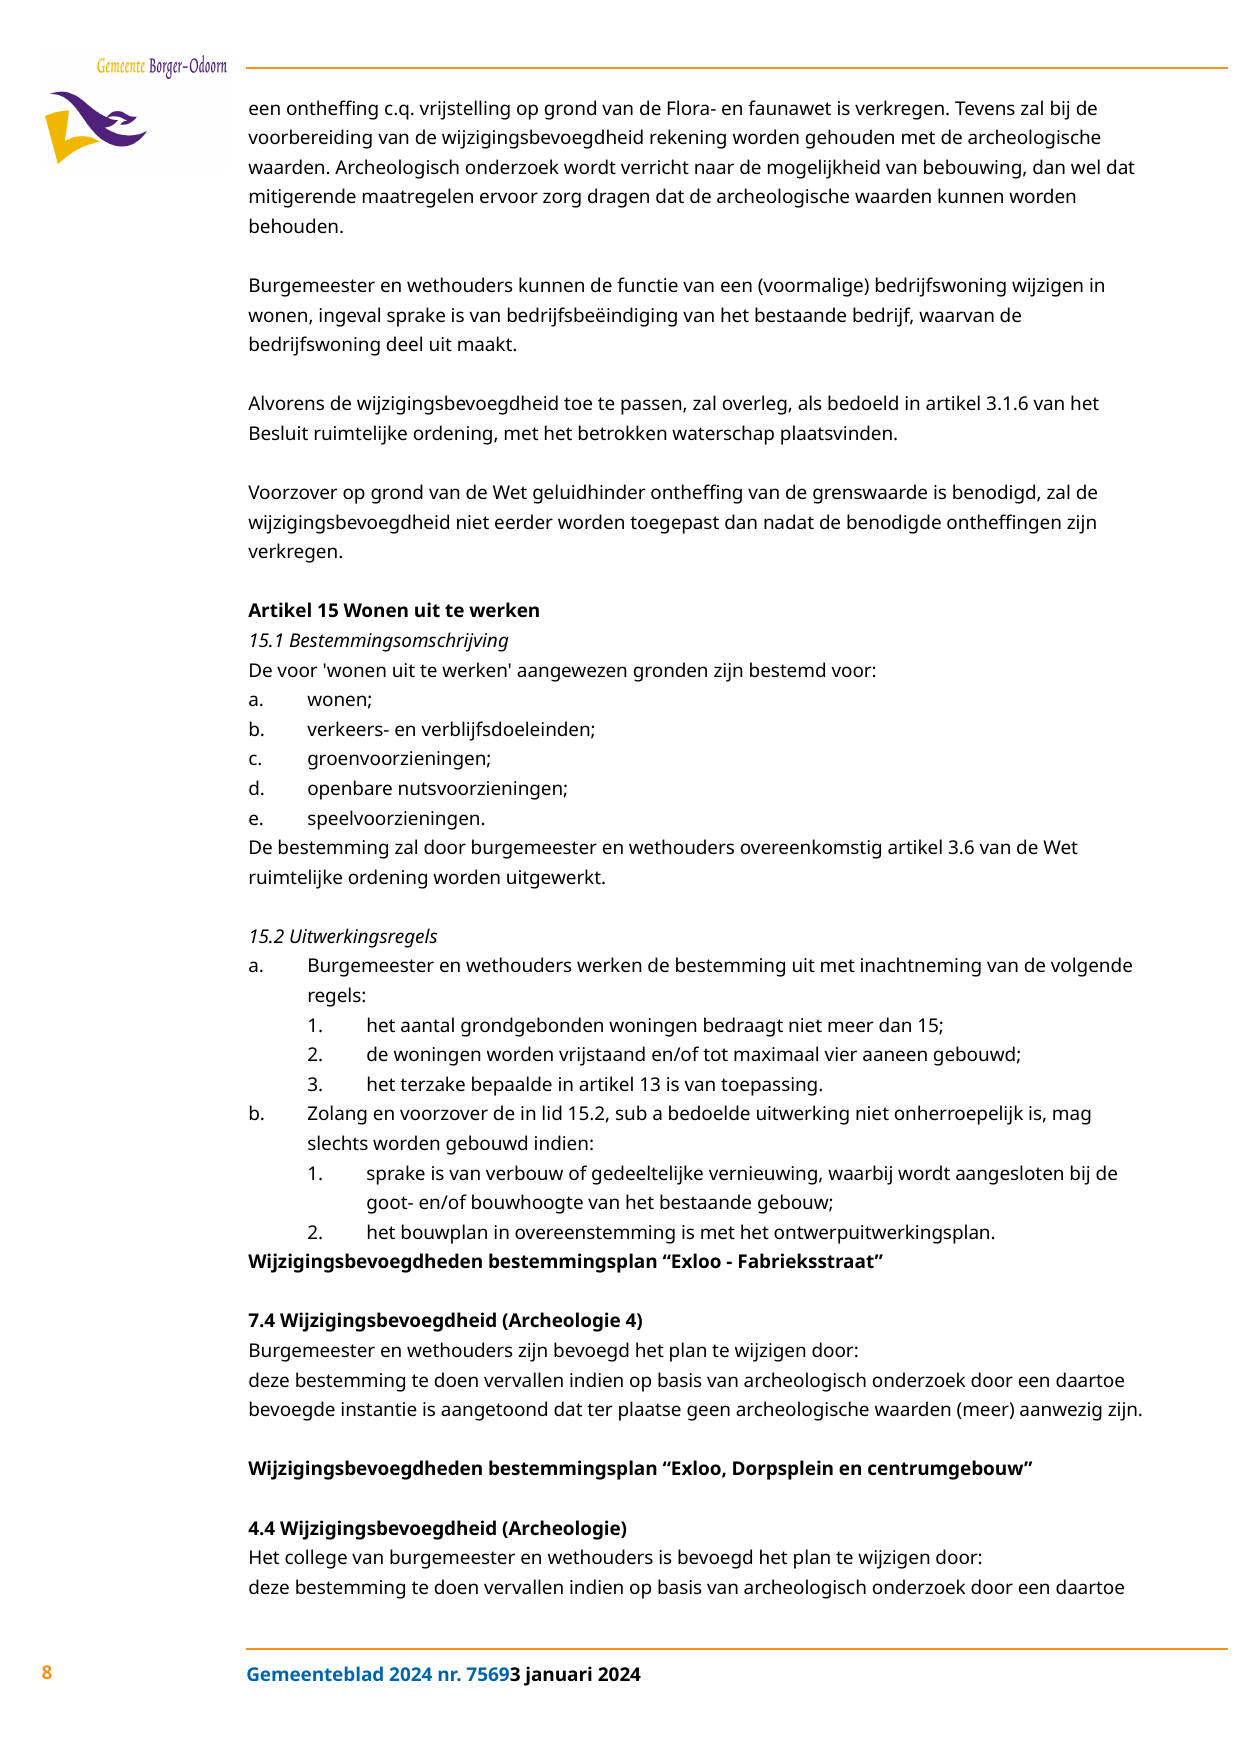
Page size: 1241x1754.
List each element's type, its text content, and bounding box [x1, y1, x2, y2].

list het terzake bepaalde in artikel 13 is van toepassing. [307, 1071, 1152, 1097]
text 4.4 Wijzigingsbevoegdheid (Archeologie) [248, 1515, 1152, 1541]
list het aantal grondgebonden woningen bedraagt niet meer dan 15; [307, 1012, 1152, 1038]
text 7.4 Wijzigingsbevoegdheid (Archeologie 4) [248, 1308, 1152, 1333]
text Voorzover op grond van de Wet geluidhinder ontheffing van de grenswaarde is benodigd, zal de wijzigingsbevoegdheid niet eerder worden toegepast dan nadat de benodigde ontheffingen zijn verkregen. [248, 479, 1152, 564]
text deze bestemming te doen vervallen indien op basis van archeologisch onderzoek door een daartoe [248, 1574, 1152, 1600]
text een ontheffing c.q. vrijstelling op grond van de Flora- en faunawet is verkregen. Tevens zal bij de voorbereiding van de wijzigingsbevoegdheid rekening worden gehouden met de archeologische waarden. Archeologisch onderzoek wordt verricht naar de mogelijkheid van bebouwing, dan wel dat mitigerende maatregelen ervoor zorg dragen dat de archeologische waarden kunnen worden behouden. [248, 95, 1152, 239]
text 15.1 Bestemmingsomschrijving [248, 627, 1152, 653]
list Zolang en voorzover de in lid 15.2, sub a bedoelde uitwerking niet onherroepelijk is, mag slechts worden gebouwd indien: [248, 1101, 1152, 1156]
list openbare nutsvoorzieningen; [248, 775, 1152, 801]
text Wijzigingsbevoegdheden bestemmingsplan “Exloo, Dorpsplein en centrumgebouw” [248, 1456, 1152, 1481]
list Burgemeester en wethouders werken de bestemming uit met inachtneming van de volgende regels: [248, 953, 1152, 1008]
list de woningen worden vrijstaand en/of tot maximaal vier aaneen gebouwd; [307, 1041, 1152, 1067]
text Burgemeester en wethouders zijn bevoegd het plan te wijzigen door: [248, 1337, 1152, 1363]
text De voor 'wonen uit te werken' aangewezen gronden zijn bestemd voor: [248, 657, 1152, 683]
picture [41, 47, 231, 172]
list het bouwplan in overeenstemming is met het ontwerpuitwerkingsplan. [307, 1219, 1152, 1245]
list wonen; [248, 686, 1152, 712]
list sprake is van verbouw of gedeeltelijke vernieuwing, waarbij wordt aangesloten bij de goot- en/of bouwhoogte van het bestaande gebouw; [307, 1160, 1152, 1215]
text Het college van burgemeester en wethouders is bevoegd het plan te wijzigen door: [248, 1544, 1152, 1570]
text De bestemming zal door burgemeester en wethouders overeenkomstig artikel 3.6 van de Wet ruimtelijke ordening worden uitgewerkt. [248, 834, 1152, 890]
text deze bestemming te doen vervallen indien op basis van archeologisch onderzoek door een daartoe bevoegde instantie is aangetoond dat ter plaatse geen archeologische waarden (meer) aanwezig zijn. [248, 1367, 1152, 1422]
text Wijzigingsbevoegdheden bestemmingsplan “Exloo - Fabrieksstraat” [248, 1248, 1152, 1274]
list speelvoorzieningen. [248, 805, 1152, 831]
text 15.2 Uitwerkingsregels [248, 923, 1152, 949]
text Alvorens de wijzigingsbevoegdheid toe te passen, zal overleg, als bedoeld in artikel 3.1.6 van het Besluit ruimtelijke ordening, met het betrokken waterschap plaatsvinden. [248, 391, 1152, 446]
list verkeers- en verblijfsdoeleinden; [248, 716, 1152, 742]
text Burgemeester en wethouders kunnen de functie van een (voormalige) bedrijfswoning wijzigen in wonen, ingeval sprake is van bedrijfsbeëindiging van het bestaande bedrijf, waarvan de bedrijfswoning deel uit maakt. [248, 272, 1152, 357]
list groenvoorzieningen; [248, 746, 1152, 771]
text Artikel 15 Wonen uit te werken [248, 598, 1152, 623]
